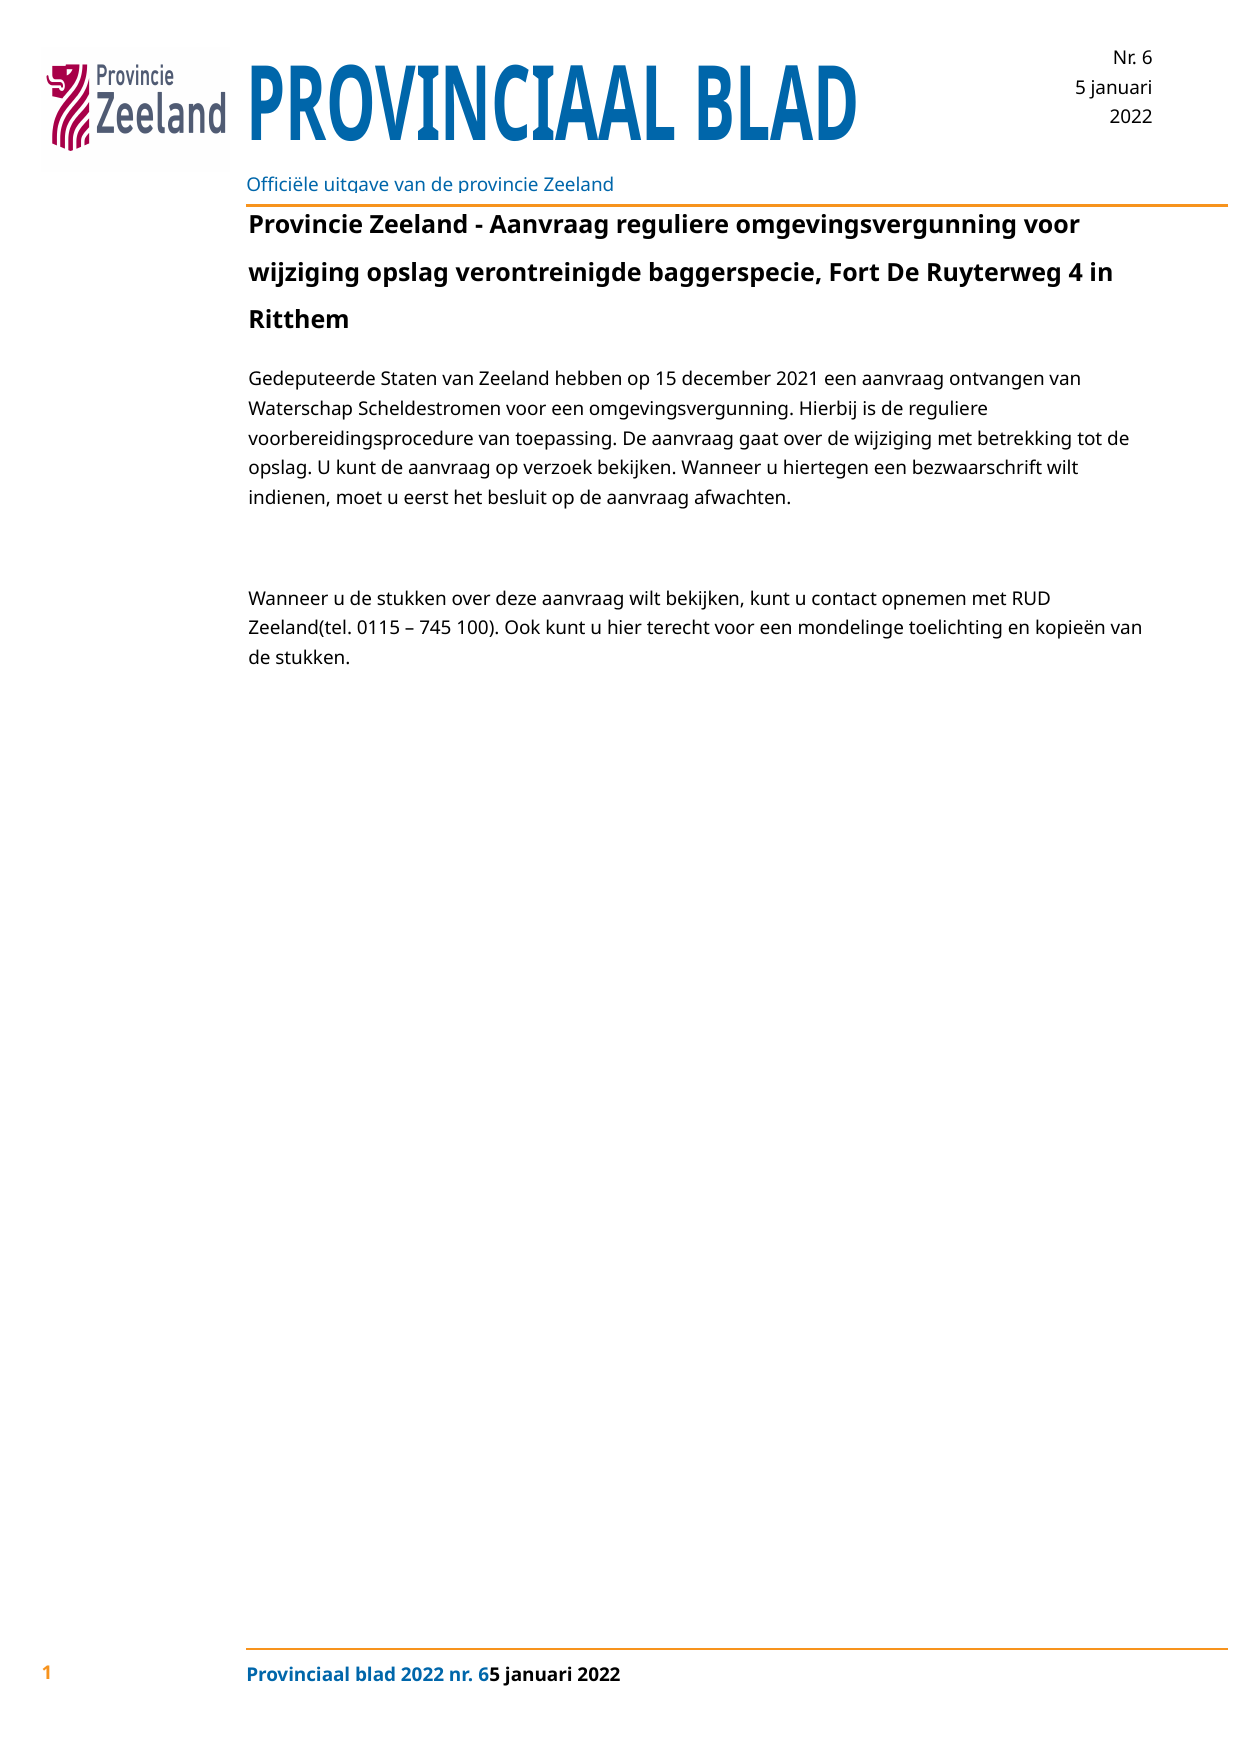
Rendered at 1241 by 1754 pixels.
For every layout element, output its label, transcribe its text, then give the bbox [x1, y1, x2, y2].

picture [41, 47, 231, 172]
text Gedeputeerde Staten van Zeeland hebben op 15 december 2021 een aanvraag ontvangen van Waterschap Scheldestromen voor een omgevingsvergunning. Hierbij is de reguliere voorbereidingsprocedure van toepassing. De aanvraag gaat over de wijziging met betrekking tot de opslag. U kunt de aanvraag op verzoek bekijken. Wanneer u hiertegen een bezwaarschrift wilt indienen, moet u eerst het besluit op de aanvraag afwachten. [248, 366, 1152, 509]
text Provincie Zeeland - Aanvraag reguliere omgevingsvergunning voor wijziging opslag verontreinigde baggerspecie, Fort De Ruyterweg 4 in Ritthem [248, 207, 1152, 336]
text Wanneer u de stukken over deze aanvraag wilt bekijken, kunt u contact opnemen met RUD Zeeland(tel. 0115 – 745 100). Ook kunt u hier terecht voor een mondelinge toelichting en kopieën van de stukken. [248, 585, 1152, 669]
